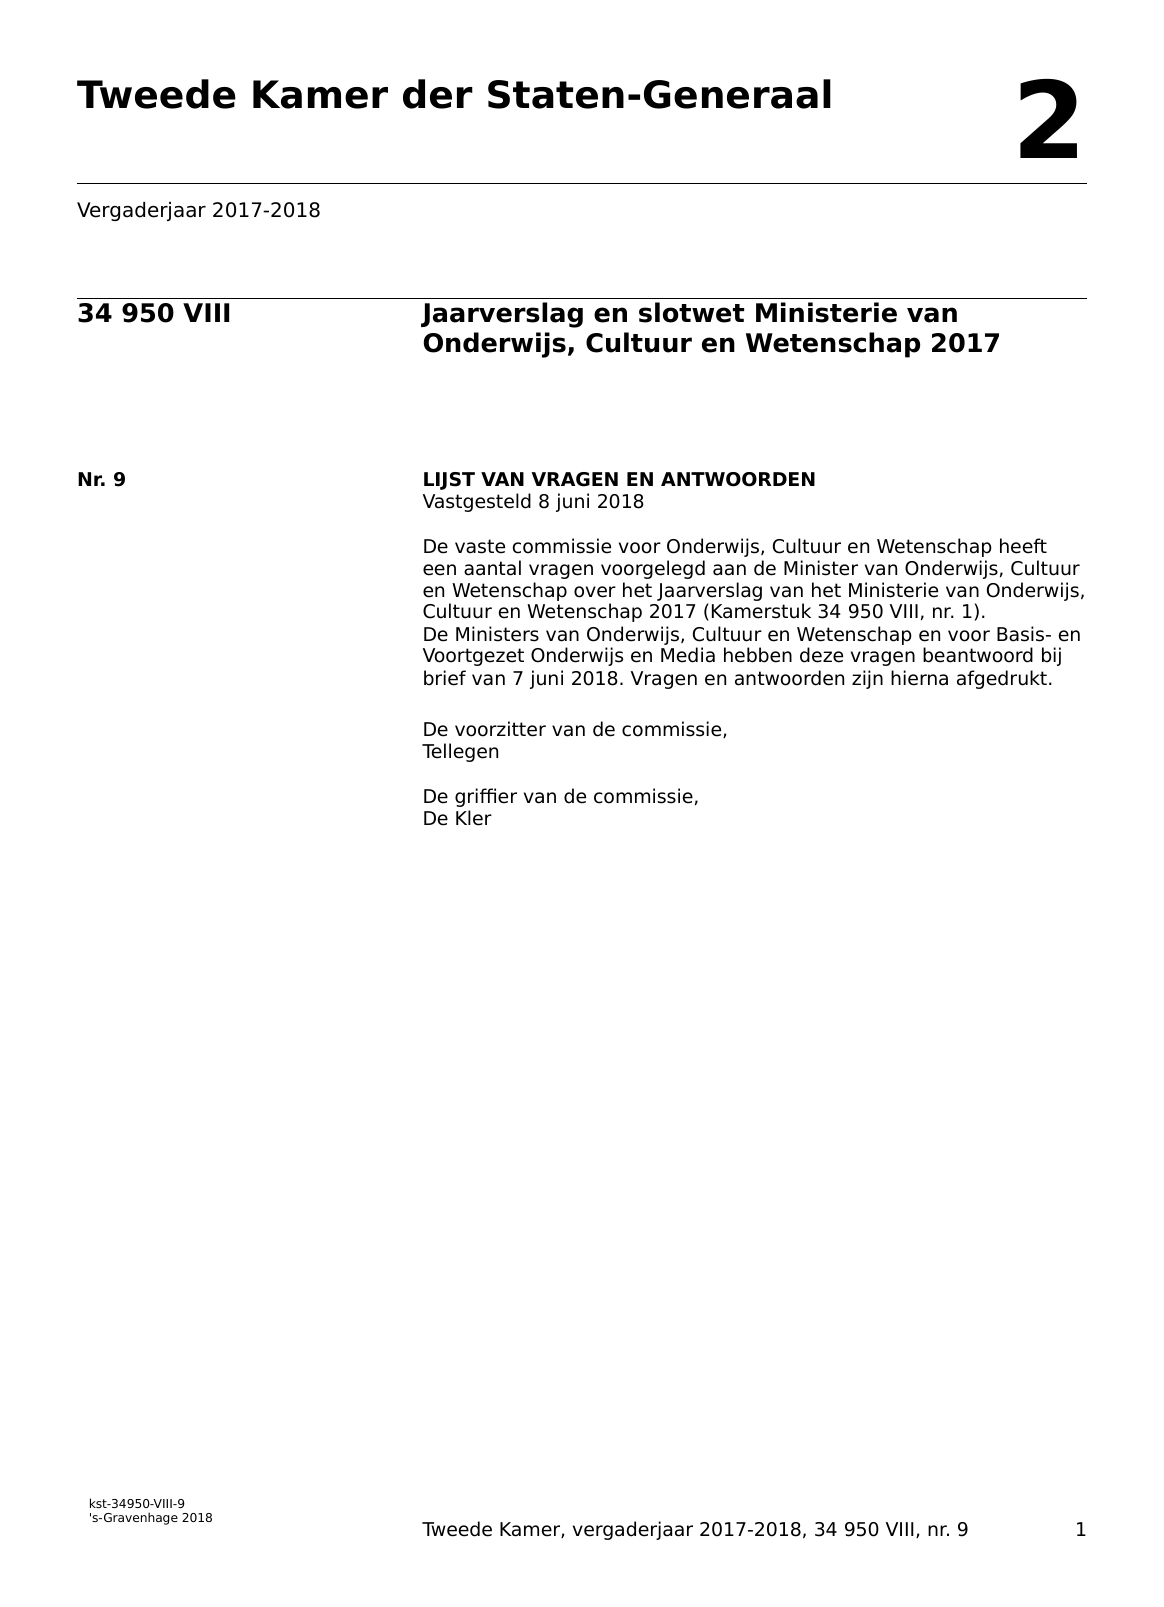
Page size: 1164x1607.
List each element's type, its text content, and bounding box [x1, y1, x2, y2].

text 's-Gravenhage 2018 [88, 1511, 323, 1525]
table_cell Vergaderjaar 2017-2018 [77, 184, 1087, 298]
text De vaste commissie voor Onderwijs, Cultuur en Wetenschap heeft een aantal vragen voorgelegd aan de Minister van Onderwijs, Cultuur en Wetenschap over het Jaarverslag van het Ministerie van Onderwijs, Cultuur en Wetenschap 2017 (Kamerstuk 34 950 VIII, nr. 1). [422, 536, 1087, 623]
text De Ministers van Onderwijs, Cultuur en Wetenschap en voor Basis- en Voortgezet Onderwijs en Media hebben deze vragen beantwoord bij brief van 7 juni 2018. Vragen en antwoorden zijn hierna afgedrukt. [422, 623, 1087, 689]
subtitle Nr. 9 LIJST VAN VRAGEN EN ANTWOORDEN [77, 469, 1087, 491]
text Vastgesteld 8 juni 2018 [422, 491, 1087, 513]
table_header Tweede Kamer der Staten-Generaal [77, 59, 886, 183]
subtitle 34 950 VIII Jaarverslag en slotwet Ministerie van Onderwijs, Cultuur en Wetenschap 2017 [77, 299, 1087, 358]
text kst-34950-VIII-9 [88, 1497, 323, 1511]
text De griffier van de commissie, De Kler [422, 786, 1087, 829]
text De voorzitter van de commissie, Tellegen [422, 719, 1087, 763]
table_header 2 [886, 59, 1087, 183]
